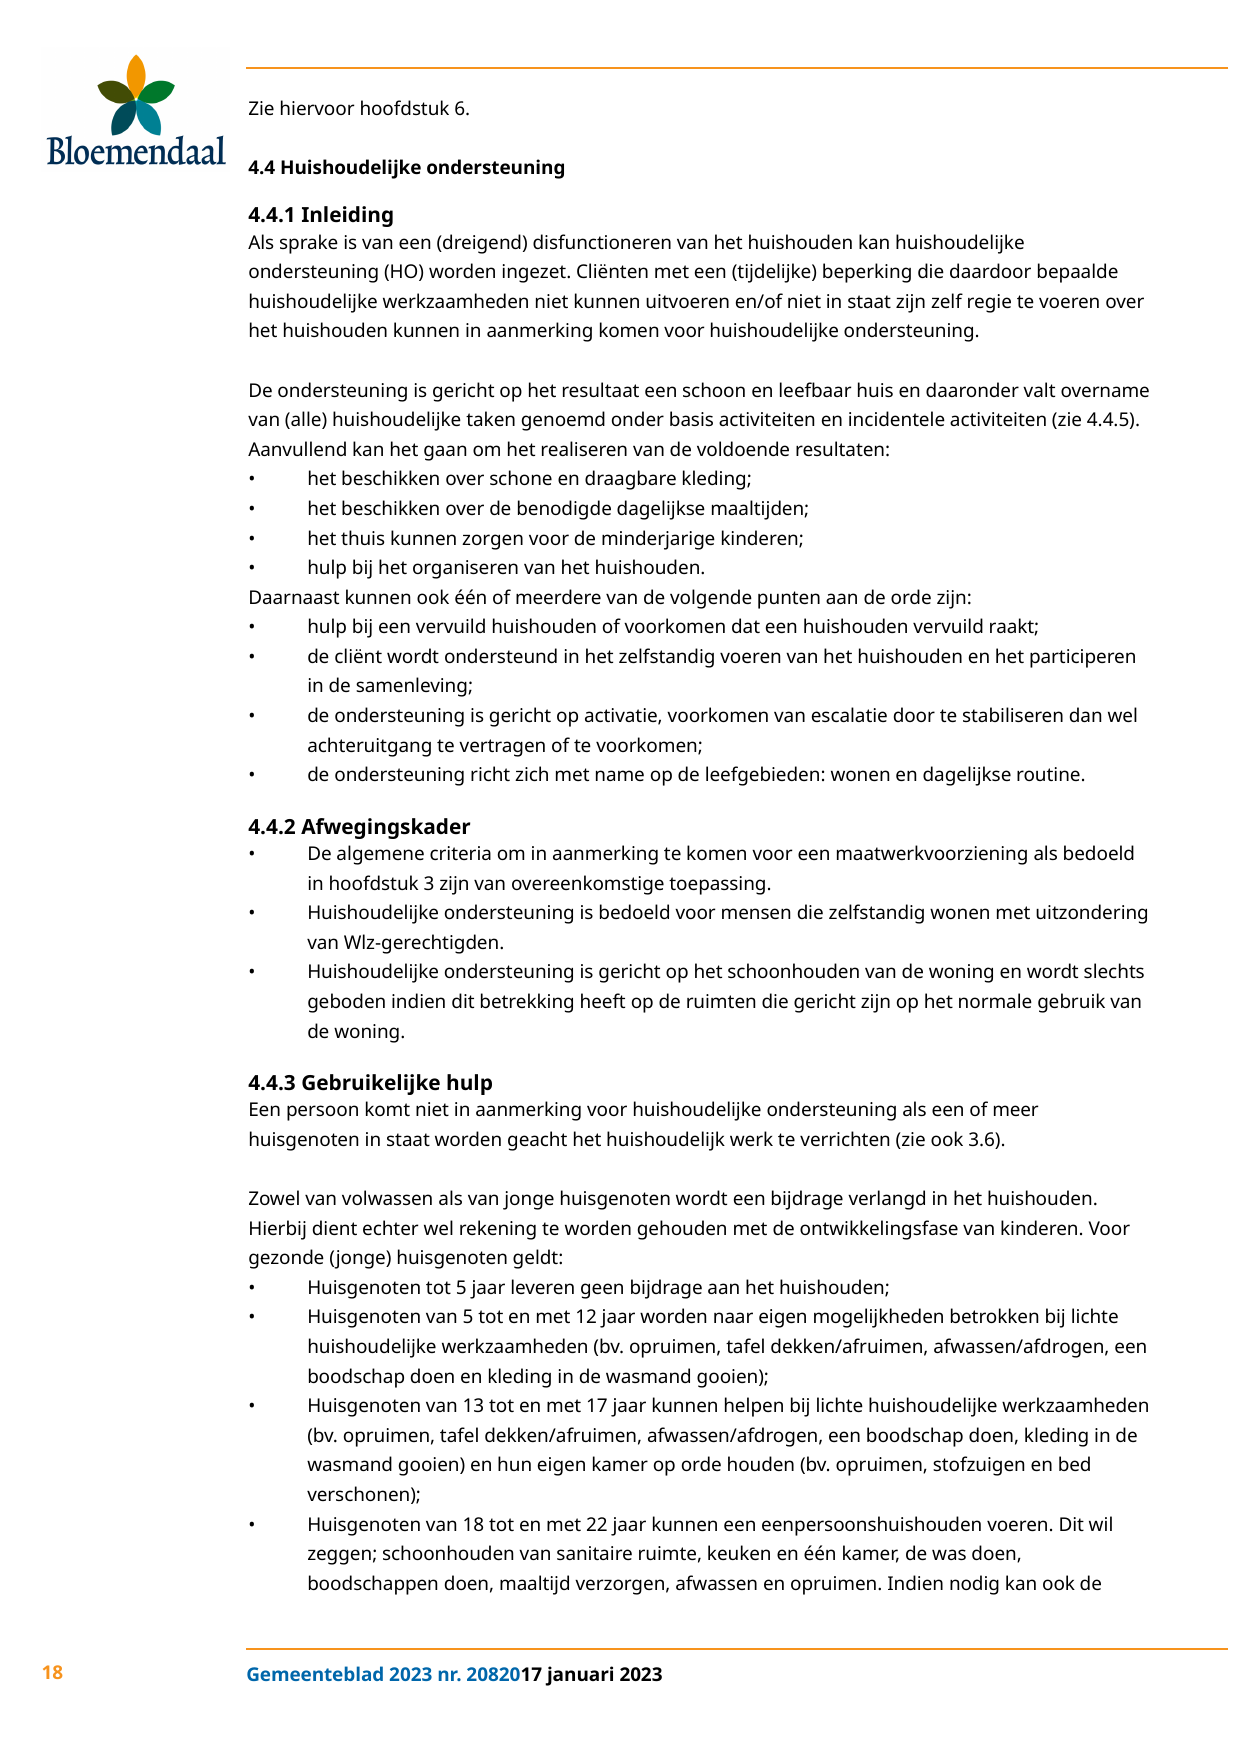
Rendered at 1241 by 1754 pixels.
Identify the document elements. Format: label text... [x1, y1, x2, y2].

text 4.4.1 Inleiding [248, 201, 1152, 229]
list Huishoudelijke ondersteuning is gericht op het schoonhouden van de woning en wordt slechts geboden indien dit betrekking heeft op de ruimten die gericht zijn op het normale gebruik van de woning. [248, 959, 1152, 1043]
picture [41, 47, 231, 172]
list Huisgenoten van 18 tot en met 22 jaar kunnen een eenpersoonshuishouden voeren. Dit wil zeggen; schoonhouden van sanitaire ruimte, keuken en één kamer, de was doen, boodschappen doen, maaltijd verzorgen, afwassen en opruimen. Indien nodig kan ook de [248, 1511, 1152, 1596]
text 4.4.3 Gebruikelijke hulp [248, 1068, 1152, 1097]
list de ondersteuning richt zich met name op de leefgebieden: wonen en dagelijkse routine. [248, 761, 1152, 787]
text Zowel van volwassen als van jonge huisgenoten wordt een bijdrage verlangd in het huishouden. Hierbij dient echter wel rekening te worden gehouden met de ontwikkelingsfase van kinderen. Voor gezonde (jonge) huisgenoten geldt: [248, 1185, 1152, 1270]
text Zie hiervoor hoofdstuk 6. [248, 95, 1152, 121]
list De algemene criteria om in aanmerking te komen voor een maatwerkvoorziening als bedoeld in hoofdstuk 3 zijn van overeenkomstige toepassing. [248, 840, 1152, 896]
list hulp bij het organiseren van het huishouden. [248, 554, 1152, 580]
list de cliënt wordt ondersteund in het zelfstandig voeren van het huishouden en het participeren in de samenleving; [248, 643, 1152, 698]
list Huisgenoten tot 5 jaar leveren geen bijdrage aan het huishouden; [248, 1274, 1152, 1300]
list Huisgenoten van 13 tot en met 17 jaar kunnen helpen bij lichte huishoudelijke werkzaamheden (bv. opruimen, tafel dekken/afruimen, afwassen/afdrogen, een boodschap doen, kleding in de wasmand gooien) en hun eigen kamer op orde houden (bv. opruimen, stofzuigen en bed verschonen); [248, 1392, 1152, 1507]
list Huishoudelijke ondersteuning is bedoeld voor mensen die zelfstandig wonen met uitzondering van Wlz-gerechtigden. [248, 899, 1152, 955]
text Daarnaast kunnen ook één of meerdere van de volgende punten aan de orde zijn: [248, 584, 1152, 610]
text De ondersteuning is gericht op het resultaat een schoon en leefbaar huis en daaronder valt overname van (alle) huishoudelijke taken genoemd onder basis activiteiten en incidentele activiteiten (zie 4.4.5). Aanvullend kan het gaan om het realiseren van de voldoende resultaten: [248, 377, 1152, 462]
text Als sprake is van een (dreigend) disfunctioneren van het huishouden kan huishoudelijke ondersteuning (HO) worden ingezet. Cliënten met een (tijdelijke) beperking die daardoor bepaalde huishoudelijke werkzaamheden niet kunnen uitvoeren en/of niet in staat zijn zelf regie te voeren over het huishouden kunnen in aanmerking komen voor huishoudelijke ondersteuning. [248, 229, 1152, 343]
list de ondersteuning is gericht op activatie, voorkomen van escalatie door te stabiliseren dan wel achteruitgang te vertragen of te voorkomen; [248, 702, 1152, 758]
list het beschikken over de benodigde dagelijkse maaltijden; [248, 495, 1152, 521]
list Huisgenoten van 5 tot en met 12 jaar worden naar eigen mogelijkheden betrokken bij lichte huishoudelijke werkzaamheden (bv. opruimen, tafel dekken/afruimen, afwassen/afdrogen, een boodschap doen en kleding in de wasmand gooien); [248, 1304, 1152, 1389]
text 4.4.2 Afwegingskader [248, 812, 1152, 840]
list hulp bij een vervuild huishouden of voorkomen dat een huishouden vervuild raakt; [248, 613, 1152, 639]
list het beschikken over schone en draagbare kleding; [248, 466, 1152, 491]
text Een persoon komt niet in aanmerking voor huishoudelijke ondersteuning als een of meer huisgenoten in staat worden geacht het huishoudelijk werk te verrichten (zie ook 3.6). [248, 1097, 1152, 1152]
list het thuis kunnen zorgen voor de minderjarige kinderen; [248, 525, 1152, 551]
text 4.4 Huishoudelijke ondersteuning [248, 154, 1152, 180]
